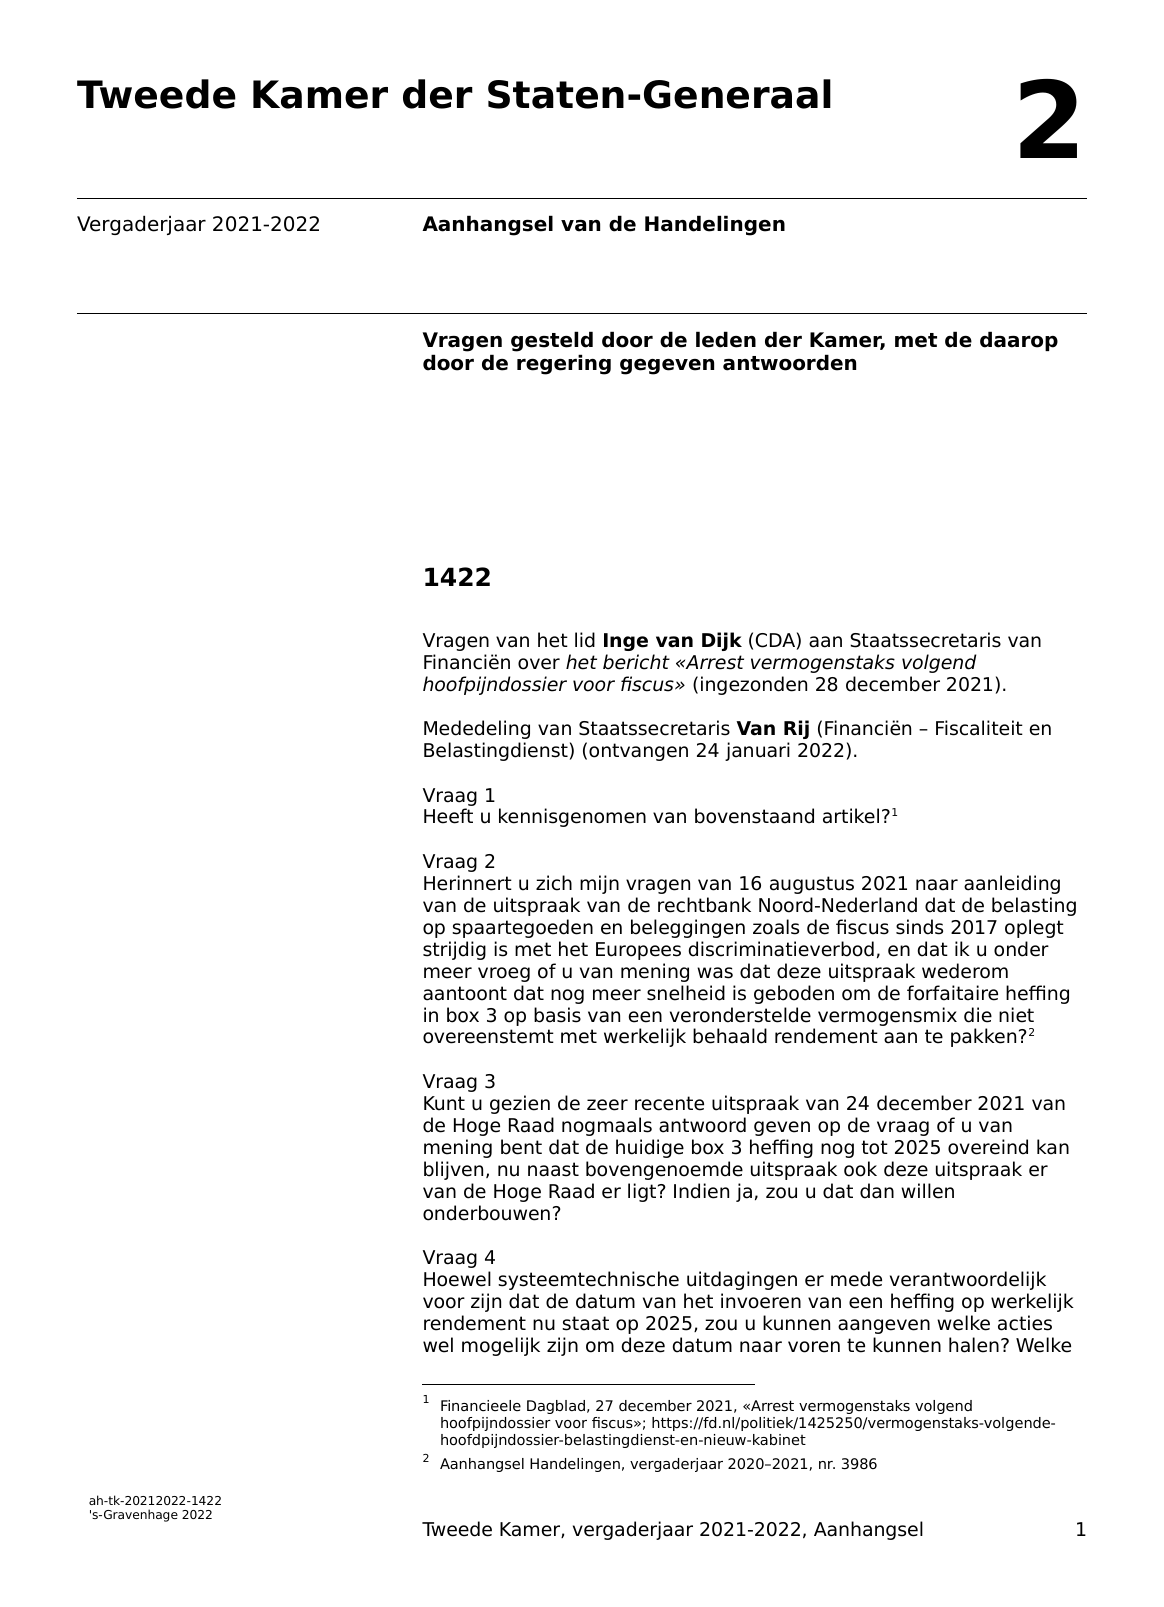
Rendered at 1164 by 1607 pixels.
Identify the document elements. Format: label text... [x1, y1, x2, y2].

text Vraag 1 [422, 784, 1087, 806]
text Vragen van het lid Inge van Dijk (CDA) aan Staatssecretaris van Financiën over het bericht «Arrest vermogenstaks volgend hoofpijndossier voor fiscus» (ingezonden 28 december 2021). [422, 630, 1087, 696]
text 's-Gravenhage 2022 [88, 1508, 323, 1522]
table_cell [77, 314, 422, 375]
text Herinnert u zich mijn vragen van 16 augustus 2021 naar aanleiding van de uitspraak van de rechtbank Noord-Nederland dat de belasting op spaartegoeden en beleggingen zoals de fiscus sinds 2017 oplegt strijdig is met het Europees discriminatieverbod, en dat ik u onder meer vroeg of u van mening was dat deze uitspraak wederom aantoont dat nog meer snelheid is geboden om de forfaitaire heffing in box 3 op basis van een veronderstelde vermogensmix die niet overeenstemt met werkelijk behaald rendement aan te pakken? [422, 873, 1087, 1048]
text Vraag 3 [422, 1071, 1087, 1093]
text Heeft u kennisgenomen van bovenstaand artikel? [422, 806, 1087, 828]
table_cell Vragen gesteld door de leden der Kamer, met de daarop door de regering gegeven antwoorden [422, 314, 1087, 375]
text Vraag 4 [422, 1247, 1087, 1269]
text 1422 [422, 563, 1087, 592]
table_header 2 [886, 59, 1087, 198]
table_header Tweede Kamer der Staten-Generaal [77, 59, 886, 198]
table_cell Aanhangsel van de Handelingen [422, 199, 1087, 313]
text Financieele Dagblad, 27 december 2021, «Arrest vermogenstaks volgend hoofpijndossier voor fiscus»; https://fd.nl/politiek/1425250/vermogenstaks-volgende-hoofdpijndossier-belastingdienst-en-nieuw-kabinet [422, 1393, 1087, 1449]
text ah-tk-20212022-1422 [88, 1494, 323, 1508]
table_cell Vergaderjaar 2021-2022 [77, 199, 422, 313]
text Hoewel systeemtechnische uitdagingen er mede verantwoordelijk voor zijn dat de datum van het invoeren van een heffing op werkelijk rendement nu staat op 2025, zou u kunnen aangeven welke acties wel mogelijk zijn om deze datum naar voren te kunnen halen? Welke [422, 1269, 1087, 1357]
text Kunt u gezien de zeer recente uitspraak van 24 december 2021 van de Hoge Raad nogmaals antwoord geven op de vraag of u van mening bent dat de huidige box 3 heffing nog tot 2025 overeind kan blijven, nu naast bovengenoemde uitspraak ook deze uitspraak er van de Hoge Raad er ligt? Indien ja, zou u dat dan willen onderbouwen? [422, 1093, 1087, 1224]
text Aanhangsel Handelingen, vergaderjaar 2020–2021, nr. 3986 [422, 1452, 1087, 1474]
text Vraag 2 [422, 851, 1087, 873]
text Mededeling van Staatssecretaris Van Rij (Financiën – Fiscaliteit en Belastingdienst) (ontvangen 24 januari 2022). [422, 718, 1087, 762]
